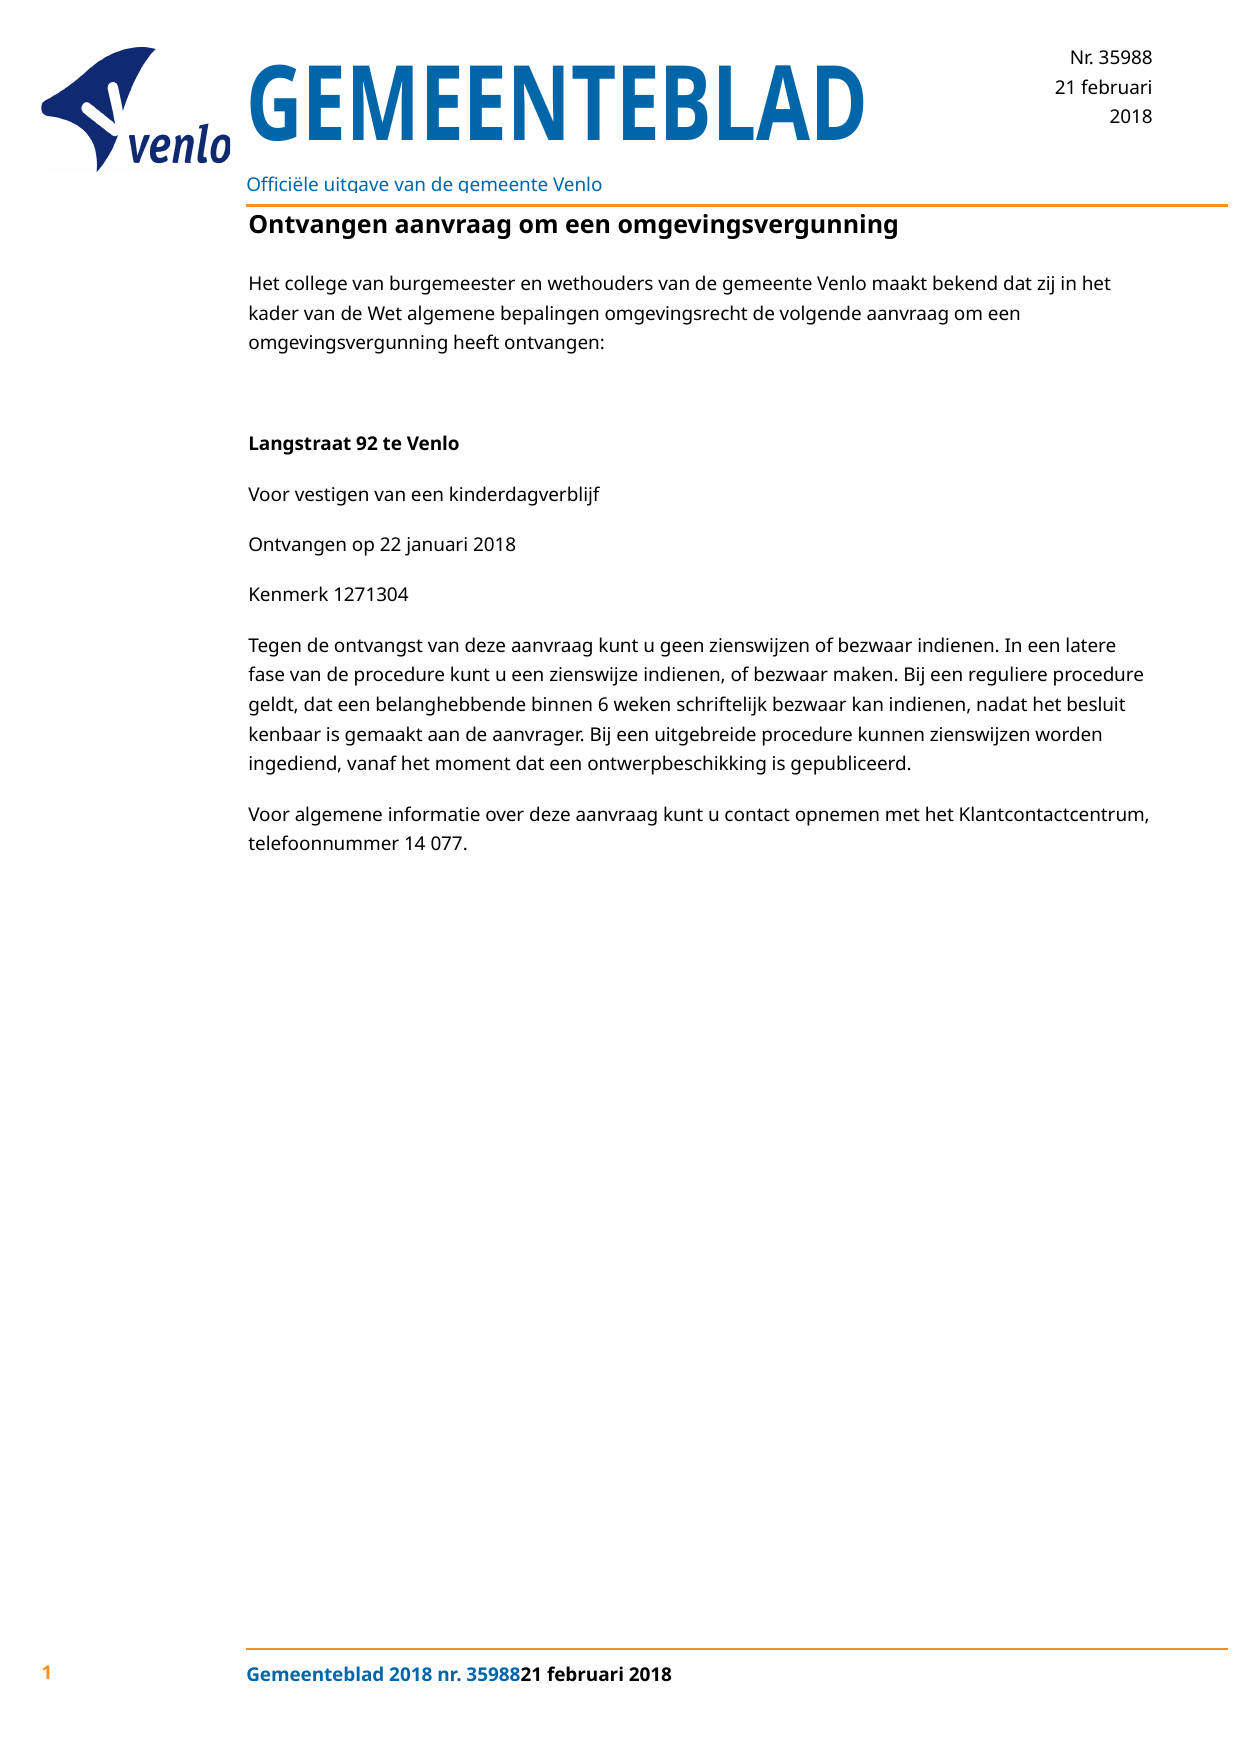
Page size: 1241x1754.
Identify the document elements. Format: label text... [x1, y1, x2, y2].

text Voor algemene informatie over deze aanvraag kunt u contact opnemen met het Klantcontactcentrum, telefoonnummer 14 077. [248, 801, 1152, 856]
text Kenmerk 1271304 [248, 582, 1152, 607]
text Ontvangen op 22 januari 2018 [248, 531, 1152, 557]
text Tegen de ontvangst van deze aanvraag kunt u geen zienswijzen of bezwaar indienen. In een latere fase van de procedure kunt u een zienswijze indienen, of bezwaar maken. Bij een reguliere procedure geldt, dat een belanghebbende binnen 6 weken schriftelijk bezwaar kan indienen, nadat het besluit kenbaar is gemaakt aan de aanvrager. Bij een uitgebreide procedure kunnen zienswijzen worden ingediend, vanaf het moment dat een ontwerpbeschikking is gepubliceerd. [248, 632, 1152, 776]
text Langstraat 92 te Venlo [248, 430, 1152, 456]
text Voor vestigen van een kinderdagverblijf [248, 481, 1152, 506]
text Het college van burgemeester en wethouders van de gemeente Venlo maakt bekend dat zij in het kader van de Wet algemene bepalingen omgevingsrecht de volgende aanvraag om een omgevingsvergunning heeft ontvangen: [248, 270, 1152, 355]
picture [41, 47, 231, 172]
text Ontvangen aanvraag om een omgevingsvergunning [248, 207, 1152, 241]
